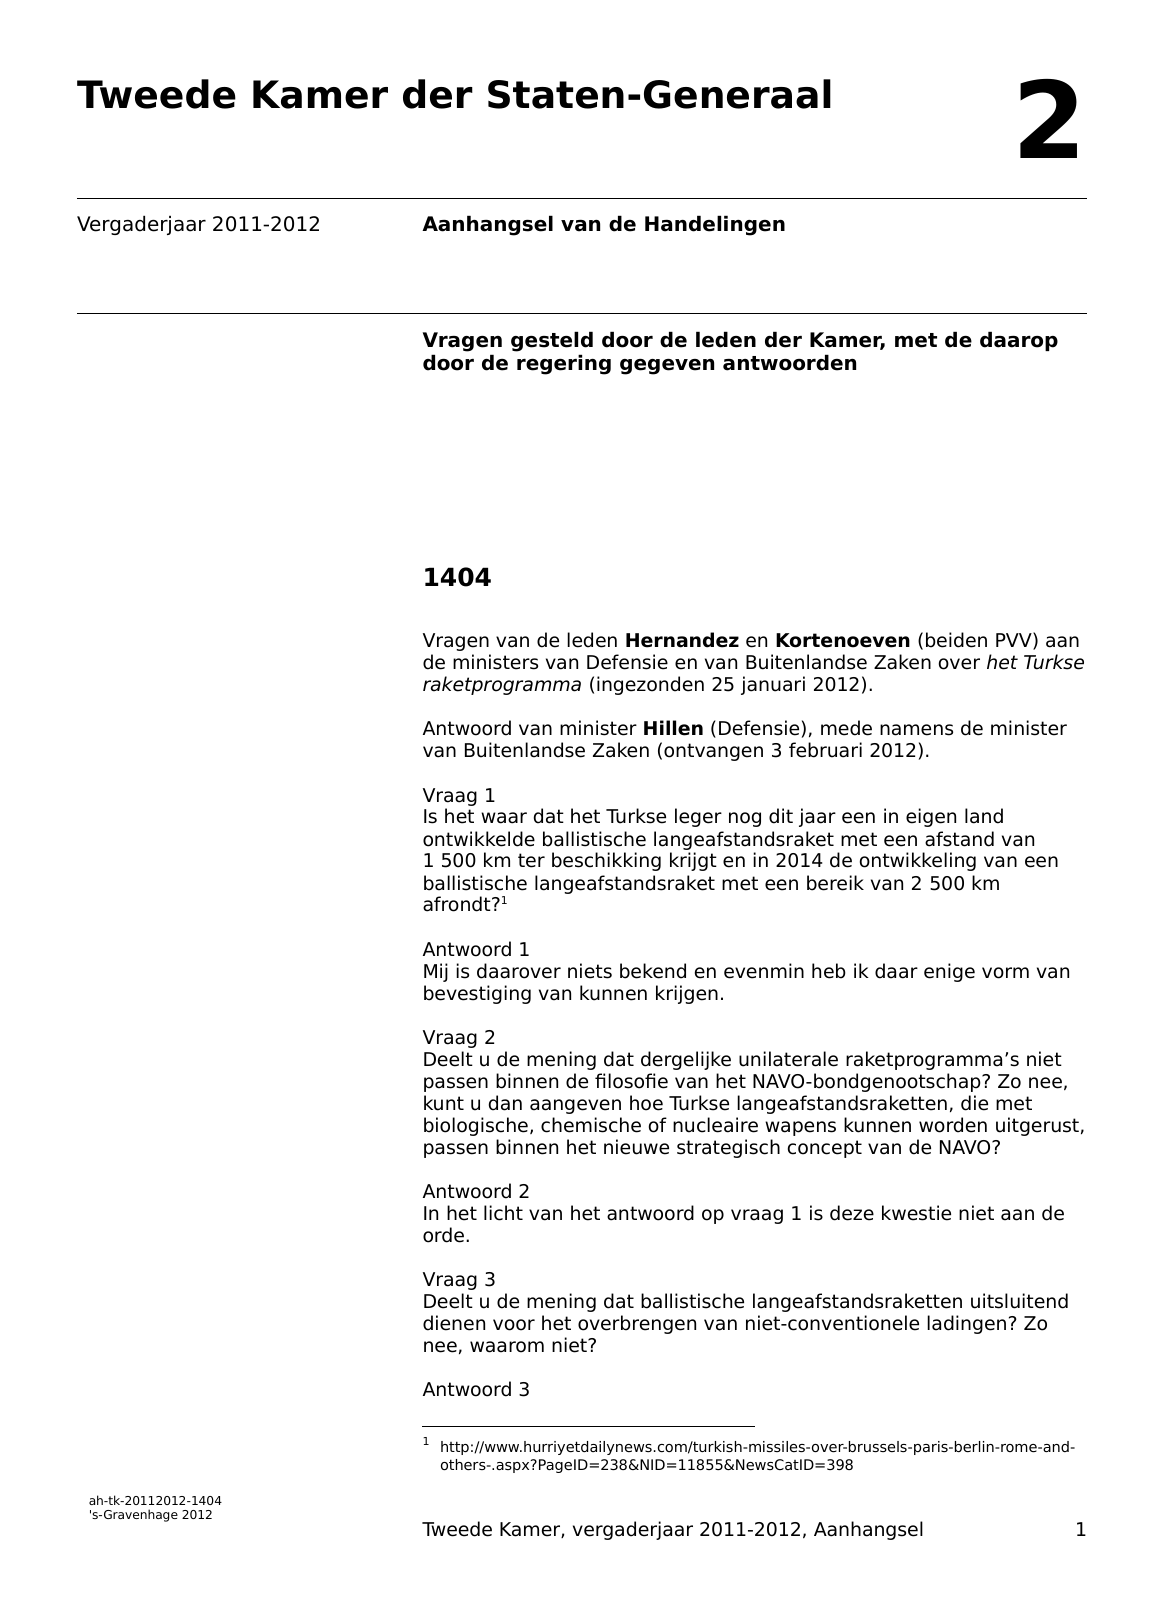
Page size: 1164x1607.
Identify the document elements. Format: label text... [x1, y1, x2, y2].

text Antwoord 3 [422, 1379, 1087, 1401]
table_cell Vergaderjaar 2011-2012 [77, 199, 422, 313]
text Antwoord van minister Hillen (Defensie), mede namens de minister van Buitenlandse Zaken (ontvangen 3 februari 2012). [422, 718, 1087, 762]
table_header Tweede Kamer der Staten-Generaal [77, 59, 886, 198]
text Vraag 1 [422, 784, 1087, 806]
text Deelt u de mening dat dergelijke unilaterale raketprogramma’s niet passen binnen de filosofie van het NAVO-bondgenootschap? Zo nee, kunt u dan aangeven hoe Turkse langeafstandsraketten, die met biologische, chemische of nucleaire wapens kunnen worden uitgerust, passen binnen het nieuwe strategisch concept van de NAVO? [422, 1049, 1087, 1158]
table_header 2 [886, 59, 1087, 198]
text Mij is daarover niets bekend en evenmin heb ik daar enige vorm van bevestiging van kunnen krijgen. [422, 961, 1087, 1004]
text Vraag 3 [422, 1269, 1087, 1291]
table_cell Aanhangsel van de Handelingen [422, 199, 1087, 313]
text 1404 [422, 563, 1087, 592]
text Vragen van de leden Hernandez en Kortenoeven (beiden PVV) aan de ministers van Defensie en van Buitenlandse Zaken over het Turkse raketprogramma (ingezonden 25 januari 2012). [422, 630, 1087, 696]
text 's-Gravenhage 2012 [88, 1508, 323, 1522]
text ah-tk-20112012-1404 [88, 1494, 323, 1508]
text Deelt u de mening dat ballistische langeafstandsraketten uitsluitend dienen voor het overbrengen van niet-conventionele ladingen? Zo nee, waarom niet? [422, 1291, 1087, 1357]
text In het licht van het antwoord op vraag 1 is deze kwestie niet aan de orde. [422, 1203, 1087, 1247]
text Antwoord 1 [422, 938, 1087, 961]
text Antwoord 2 [422, 1181, 1087, 1203]
table_cell [77, 314, 422, 375]
text Vraag 2 [422, 1027, 1087, 1049]
table_cell Vragen gesteld door de leden der Kamer, met de daarop door de regering gegeven antwoorden [422, 314, 1087, 375]
text Is het waar dat het Turkse leger nog dit jaar een in eigen land ontwikkelde ballistische langeafstandsraket met een afstand van 1 500 km ter beschikking krijgt en in 2014 de ontwikkeling van een ballistische langeafstandsraket met een bereik van 2 500 km afrondt? [422, 806, 1087, 916]
text http://www.hurriyetdailynews.com/turkish-missiles-over-brussels-paris-berlin-rome-and-others-.aspx?PageID=238&NID=11855&NewsCatID=398 [422, 1435, 1087, 1474]
